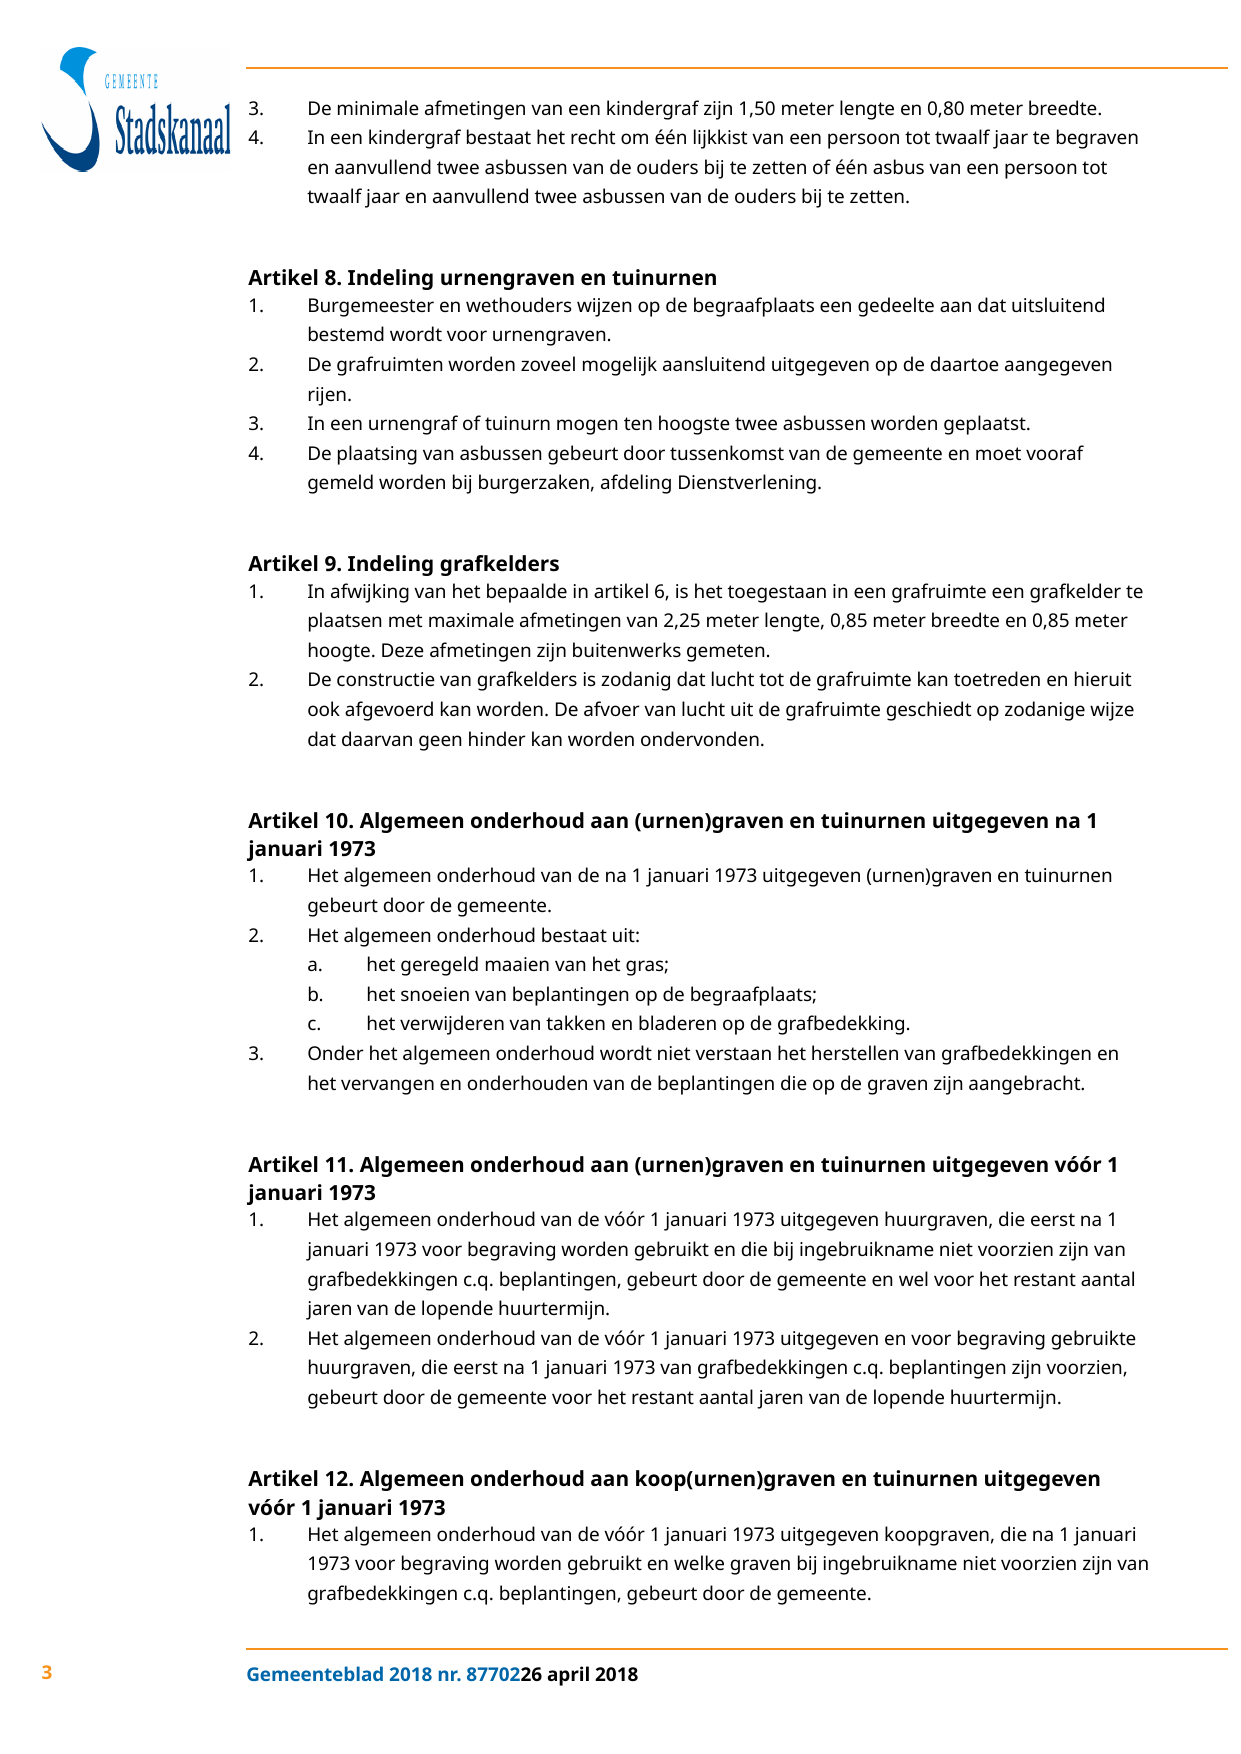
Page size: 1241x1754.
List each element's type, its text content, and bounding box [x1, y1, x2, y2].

list Burgemeester en wethouders wijzen op de begraafplaats een gedeelte aan dat uitsluitend bestemd wordt voor urnengraven. [248, 292, 1152, 347]
list Het algemeen onderhoud van de vóór 1 januari 1973 uitgegeven en voor begraving gebruikte huurgraven, die eerst na 1 januari 1973 van grafbedekkingen c.q. beplantingen zijn voorzien, gebeurt door de gemeente voor het restant aantal jaren van de lopende huurtermijn. [248, 1325, 1152, 1410]
text Artikel 11. Algemeen onderhoud aan (urnen)graven en tuinurnen uitgegeven vóór 1 januari 1973 [248, 1150, 1152, 1207]
picture [41, 47, 231, 172]
list Het algemeen onderhoud bestaat uit: [248, 922, 1152, 948]
list het snoeien van beplantingen op de begraafplaats; [307, 981, 1152, 1007]
list Het algemeen onderhoud van de vóór 1 januari 1973 uitgegeven huurgraven, die eerst na 1 januari 1973 voor begraving worden gebruikt en die bij ingebruikname niet voorzien zijn van grafbedekkingen c.q. beplantingen, gebeurt door de gemeente en wel voor het restant aantal jaren van de lopende huurtermijn. [248, 1207, 1152, 1321]
list Onder het algemeen onderhoud wordt niet verstaan het herstellen van grafbedekkingen en het vervangen en onderhouden van de beplantingen die op de graven zijn aangebracht. [248, 1040, 1152, 1096]
text Artikel 9. Indeling grafkelders [248, 549, 1152, 578]
list De grafruimten worden zoveel mogelijk aansluitend uitgegeven op de daartoe aangegeven rijen. [248, 351, 1152, 406]
list In afwijking van het bepaalde in artikel 6, is het toegestaan in een grafruimte een grafkelder te plaatsen met maximale afmetingen van 2,25 meter lengte, 0,85 meter breedte en 0,85 meter hoogte. Deze afmetingen zijn buitenwerks gemeten. [248, 578, 1152, 663]
list De constructie van grafkelders is zodanig dat lucht tot de grafruimte kan toetreden en hieruit ook afgevoerd kan worden. De afvoer van lucht uit de grafruimte geschiedt op zodanige wijze dat daarvan geen hinder kan worden ondervonden. [248, 667, 1152, 752]
list In een kindergraf bestaat het recht om één lijkkist van een persoon tot twaalf jaar te begraven en aanvullend twee asbussen van de ouders bij te zetten of één asbus van een persoon tot twaalf jaar en aanvullend twee asbussen van de ouders bij te zetten. [248, 124, 1152, 209]
text Artikel 10. Algemeen onderhoud aan (urnen)graven en tuinurnen uitgegeven na 1 januari 1973 [248, 806, 1152, 863]
list In een urnengraf of tuinurn mogen ten hoogste twee asbussen worden geplaatst. [248, 410, 1152, 436]
list De minimale afmetingen van een kindergraf zijn 1,50 meter lengte en 0,80 meter breedte. [248, 95, 1152, 121]
list het geregeld maaien van het gras; [307, 951, 1152, 977]
list Het algemeen onderhoud van de vóór 1 januari 1973 uitgegeven koopgraven, die na 1 januari 1973 voor begraving worden gebruikt en welke graven bij ingebruikname niet voorzien zijn van grafbedekkingen c.q. beplantingen, gebeurt door de gemeente. [248, 1521, 1152, 1606]
list De plaatsing van asbussen gebeurt door tussenkomst van de gemeente en moet vooraf gemeld worden bij burgerzaken, afdeling Dienstverlening. [248, 440, 1152, 495]
list het verwijderen van takken en bladeren op de grafbedekking. [307, 1011, 1152, 1036]
list Het algemeen onderhoud van de na 1 januari 1973 uitgegeven (urnen)graven en tuinurnen gebeurt door de gemeente. [248, 863, 1152, 918]
text Artikel 8. Indeling urnengraven en tuinurnen [248, 263, 1152, 292]
text Artikel 12. Algemeen onderhoud aan koop(urnen)graven en tuinurnen uitgegeven vóór 1 januari 1973 [248, 1464, 1152, 1521]
